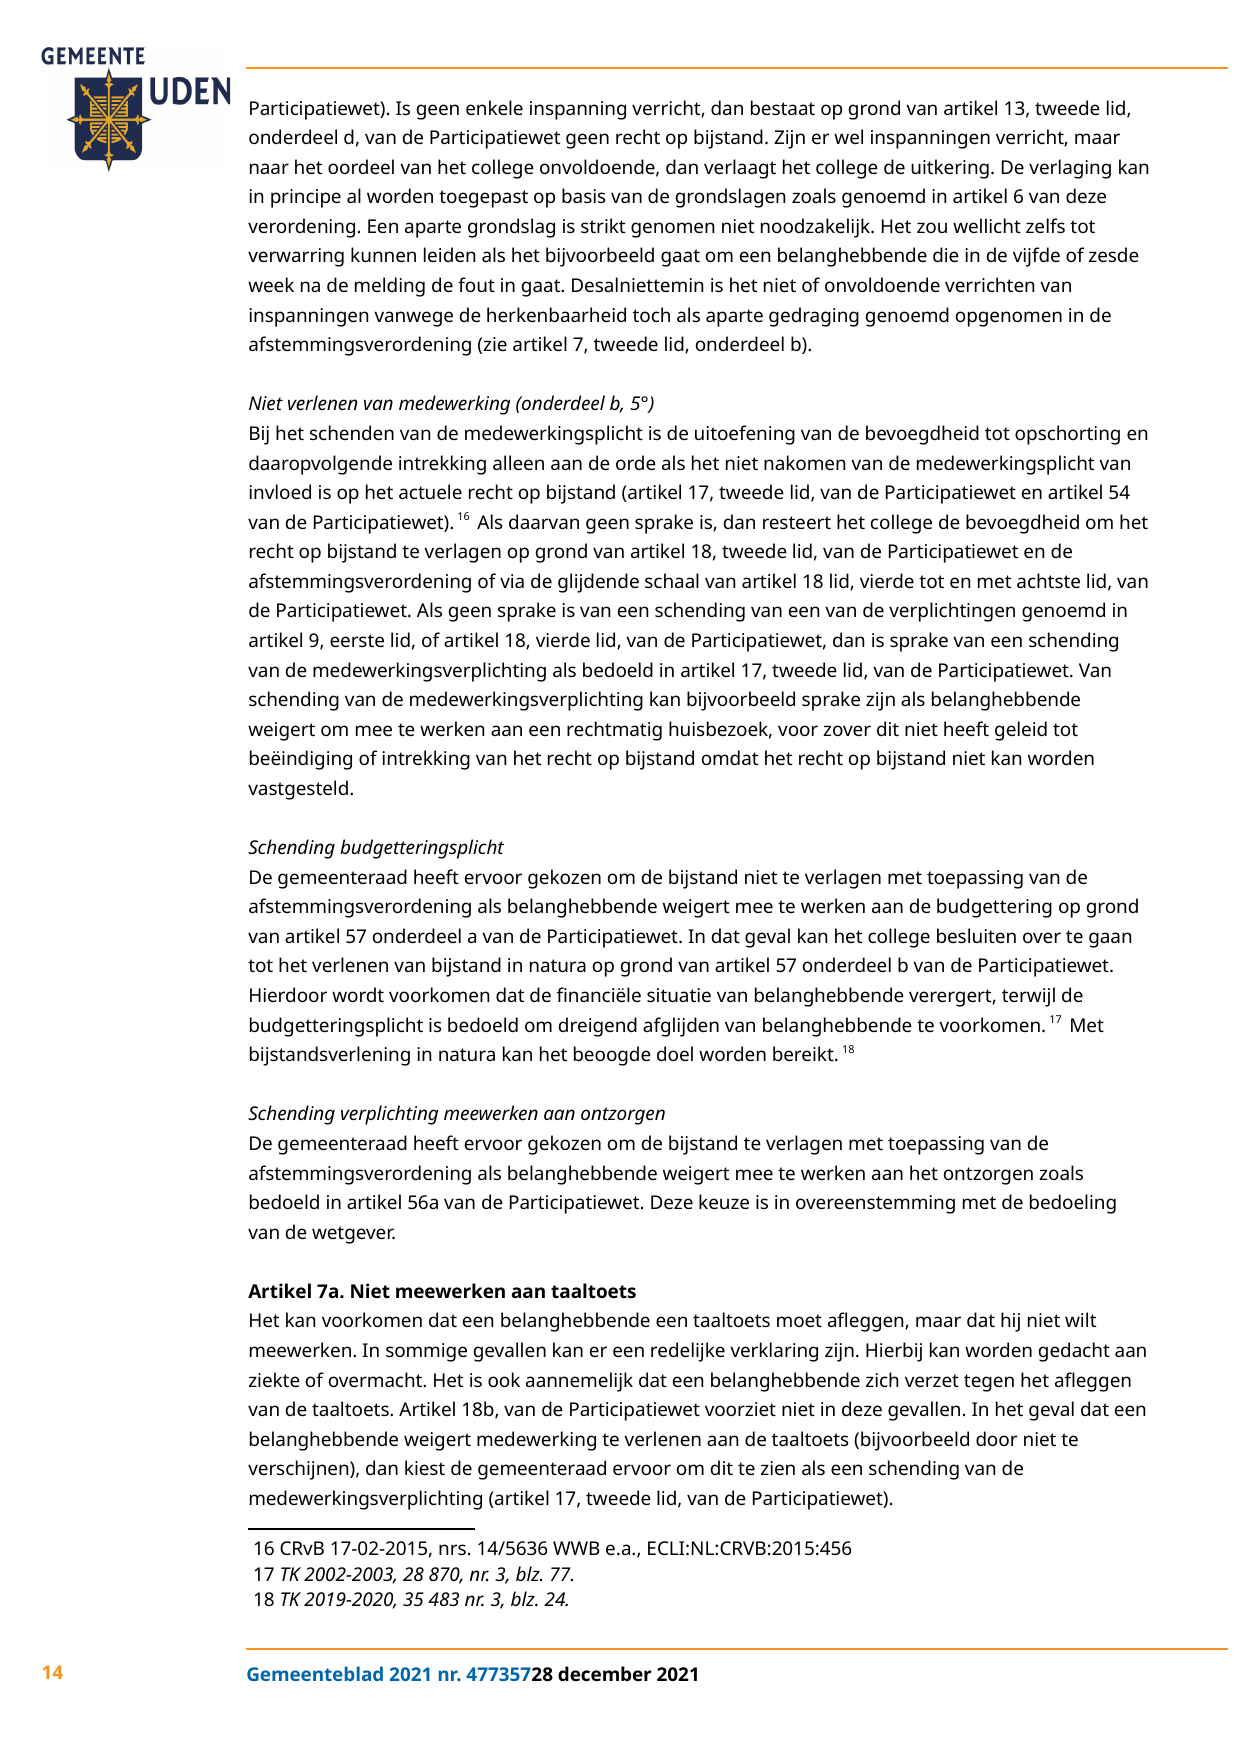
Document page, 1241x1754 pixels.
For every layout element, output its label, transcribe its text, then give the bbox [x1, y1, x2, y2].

text De gemeenteraad heeft ervoor gekozen om de bijstand niet te verlagen met toepassing van de afstemmingsverordening als belanghebbende weigert mee te werken aan de budgettering op grond van artikel 57 onderdeel a van de Participatiewet. In dat geval kan het college besluiten over te gaan tot het verlenen van bijstand in natura op grond van artikel 57 onderdeel b van de Participatiewet. Hierdoor wordt voorkomen dat de financiële situatie van belanghebbende verergert, terwijl de budgetteringsplicht is bedoeld om dreigend afglijden van belanghebbende te voorkomen. Met bijstandsverlening in natura kan het beoogde doel worden bereikt. [248, 864, 1152, 1067]
text De gemeenteraad heeft ervoor gekozen om de bijstand te verlagen met toepassing van de afstemmingsverordening als belanghebbende weigert mee te werken aan het ontzorgen zoals bedoeld in artikel 56a van de Participatiewet. Deze keuze is in overeenstemming met de bedoeling van de wetgever. [248, 1130, 1152, 1245]
text Bij het schenden van de medewerkingsplicht is de uitoefening van de bevoegdheid tot opschorting en daaropvolgende intrekking alleen aan de orde als het niet nakomen van de medewerkingsplicht van invloed is op het actuele recht op bijstand (artikel 17, tweede lid, van de Participatiewet en artikel 54 van de Participatiewet). Als daarvan geen sprake is, dan resteert het college de bevoegdheid om het recht op bijstand te verlagen op grond van artikel 18, tweede lid, van de Participatiewet en de afstemmingsverordening of via de glijdende schaal van artikel 18 lid, vierde tot en met achtste lid, van de Participatiewet. Als geen sprake is van een schending van een van de verplichtingen genoemd in artikel 9, eerste lid, of artikel 18, vierde lid, van de Participatiewet, dan is sprake van een schending van de medewerkingsverplichting als bedoeld in artikel 17, tweede lid, van de Participatiewet. Van schending van de medewerkingsverplichting kan bijvoorbeeld sprake zijn als belanghebbende weigert om mee te werken aan een rechtmatig huisbezoek, voor zover dit niet heeft geleid tot beëindiging of intrekking van het recht op bijstand omdat het recht op bijstand niet kan worden vastgesteld. [248, 420, 1152, 801]
text Artikel 7a. Niet meewerken aan taaltoets [248, 1278, 1152, 1304]
text Niet verlenen van medewerking (onderdeel b, 5°) [248, 391, 1152, 416]
text Het kan voorkomen dat een belanghebbende een taaltoets moet afleggen, maar dat hij niet wilt meewerken. In sommige gevallen kan er een redelijke verklaring zijn. Hierbij kan worden gedacht aan ziekte of overmacht. Het is ook aannemelijk dat een belanghebbende zich verzet tegen het afleggen van de taaltoets. Artikel 18b, van de Participatiewet voorziet niet in deze gevallen. In het geval dat een belanghebbende weigert medewerking te verlenen aan de taaltoets (bijvoorbeeld door niet te verschijnen), dan kiest de gemeenteraad ervoor om dit te zien als een schending van de medewerkingsverplichting (artikel 17, tweede lid, van de Participatiewet). [248, 1308, 1152, 1511]
text Schending budgetteringsplicht [248, 834, 1152, 860]
text TK 2019-2020, 35 483 nr. 3, blz. 24. [248, 1586, 1152, 1612]
text Schending verplichting meewerken aan ontzorgen [248, 1101, 1152, 1126]
text CRvB 17-02-2015, nrs. 14/5636 WWB e.a., ECLI:NL:CRVB:2015:456 [248, 1535, 1152, 1561]
picture [41, 47, 231, 172]
text TK 2002-2003, 28 870, nr. 3, blz. 77. [248, 1561, 1152, 1586]
text Participatiewet). Is geen enkele inspanning verricht, dan bestaat op grond van artikel 13, tweede lid, onderdeel d, van de Participatiewet geen recht op bijstand. Zijn er wel inspanningen verricht, maar naar het oordeel van het college onvoldoende, dan verlaagt het college de uitkering. De verlaging kan in principe al worden toegepast op basis van de grondslagen zoals genoemd in artikel 6 van deze verordening. Een aparte grondslag is strikt genomen niet noodzakelijk. Het zou wellicht zelfs tot verwarring kunnen leiden als het bijvoorbeeld gaat om een belanghebbende die in de vijfde of zesde week na de melding de fout in gaat. Desalniettemin is het niet of onvoldoende verrichten van inspanningen vanwege de herkenbaarheid toch als aparte gedraging genoemd opgenomen in de afstemmingsverordening (zie artikel 7, tweede lid, onderdeel b). [248, 95, 1152, 357]
